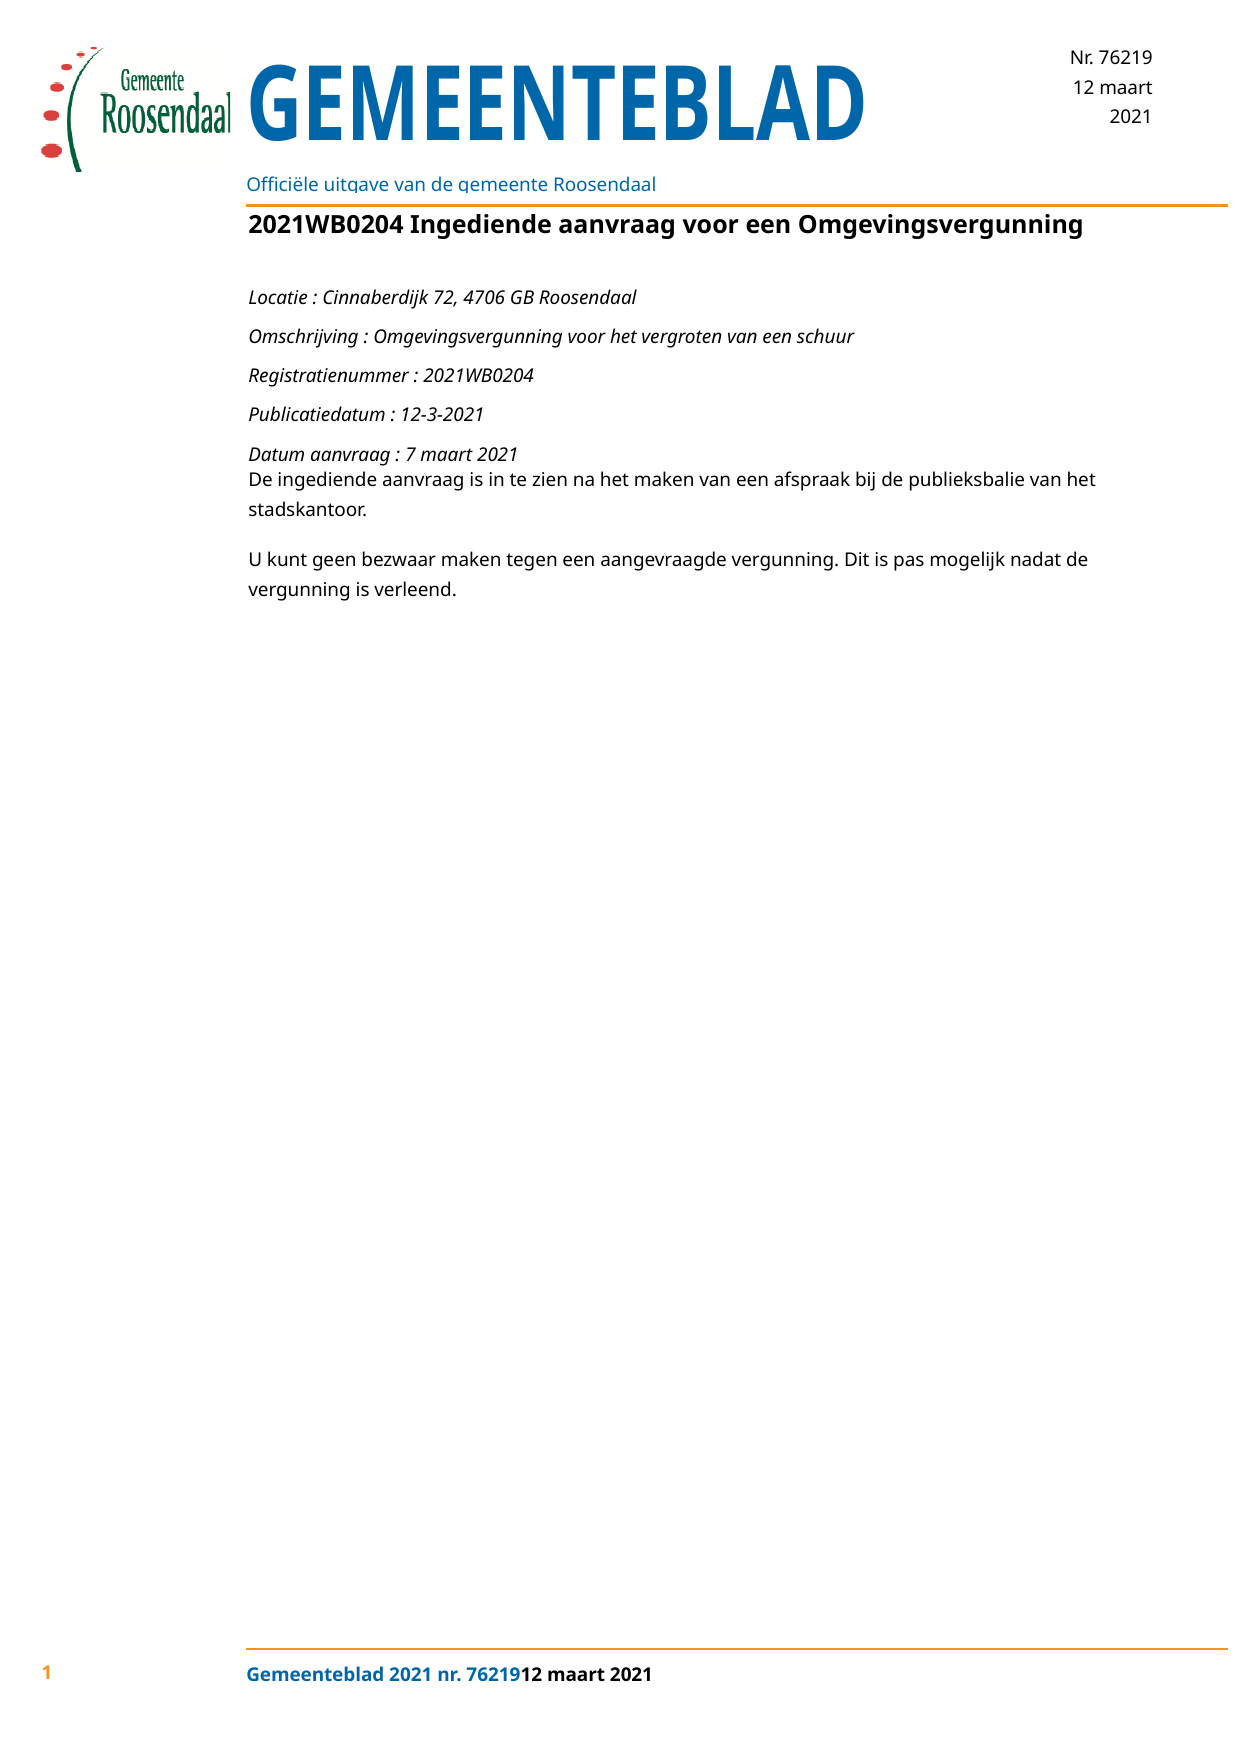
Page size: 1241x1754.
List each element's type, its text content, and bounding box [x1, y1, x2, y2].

text U kunt geen bezwaar maken tegen een aangevraagde vergunning. Dit is pas mogelijk nadat de vergunning is verleend. [248, 547, 1152, 602]
text Omschrijving : Omgevingsvergunning voor het vergroten van een schuur [248, 323, 1152, 349]
text De ingediende aanvraag is in te zien na het maken van een afspraak bij de publieksbalie van het stadskantoor. [248, 467, 1152, 522]
text Publicatiedatum : 12-3-2021 [248, 402, 1152, 427]
text 2021WB0204 Ingediende aanvraag voor een Omgevingsvergunning [248, 207, 1152, 241]
text Locatie : Cinnaberdijk 72, 4706 GB Roosendaal [248, 284, 1152, 309]
text Datum aanvraag : 7 maart 2021 [248, 441, 1152, 467]
picture [41, 47, 231, 172]
text Registratienummer : 2021WB0204 [248, 362, 1152, 388]
